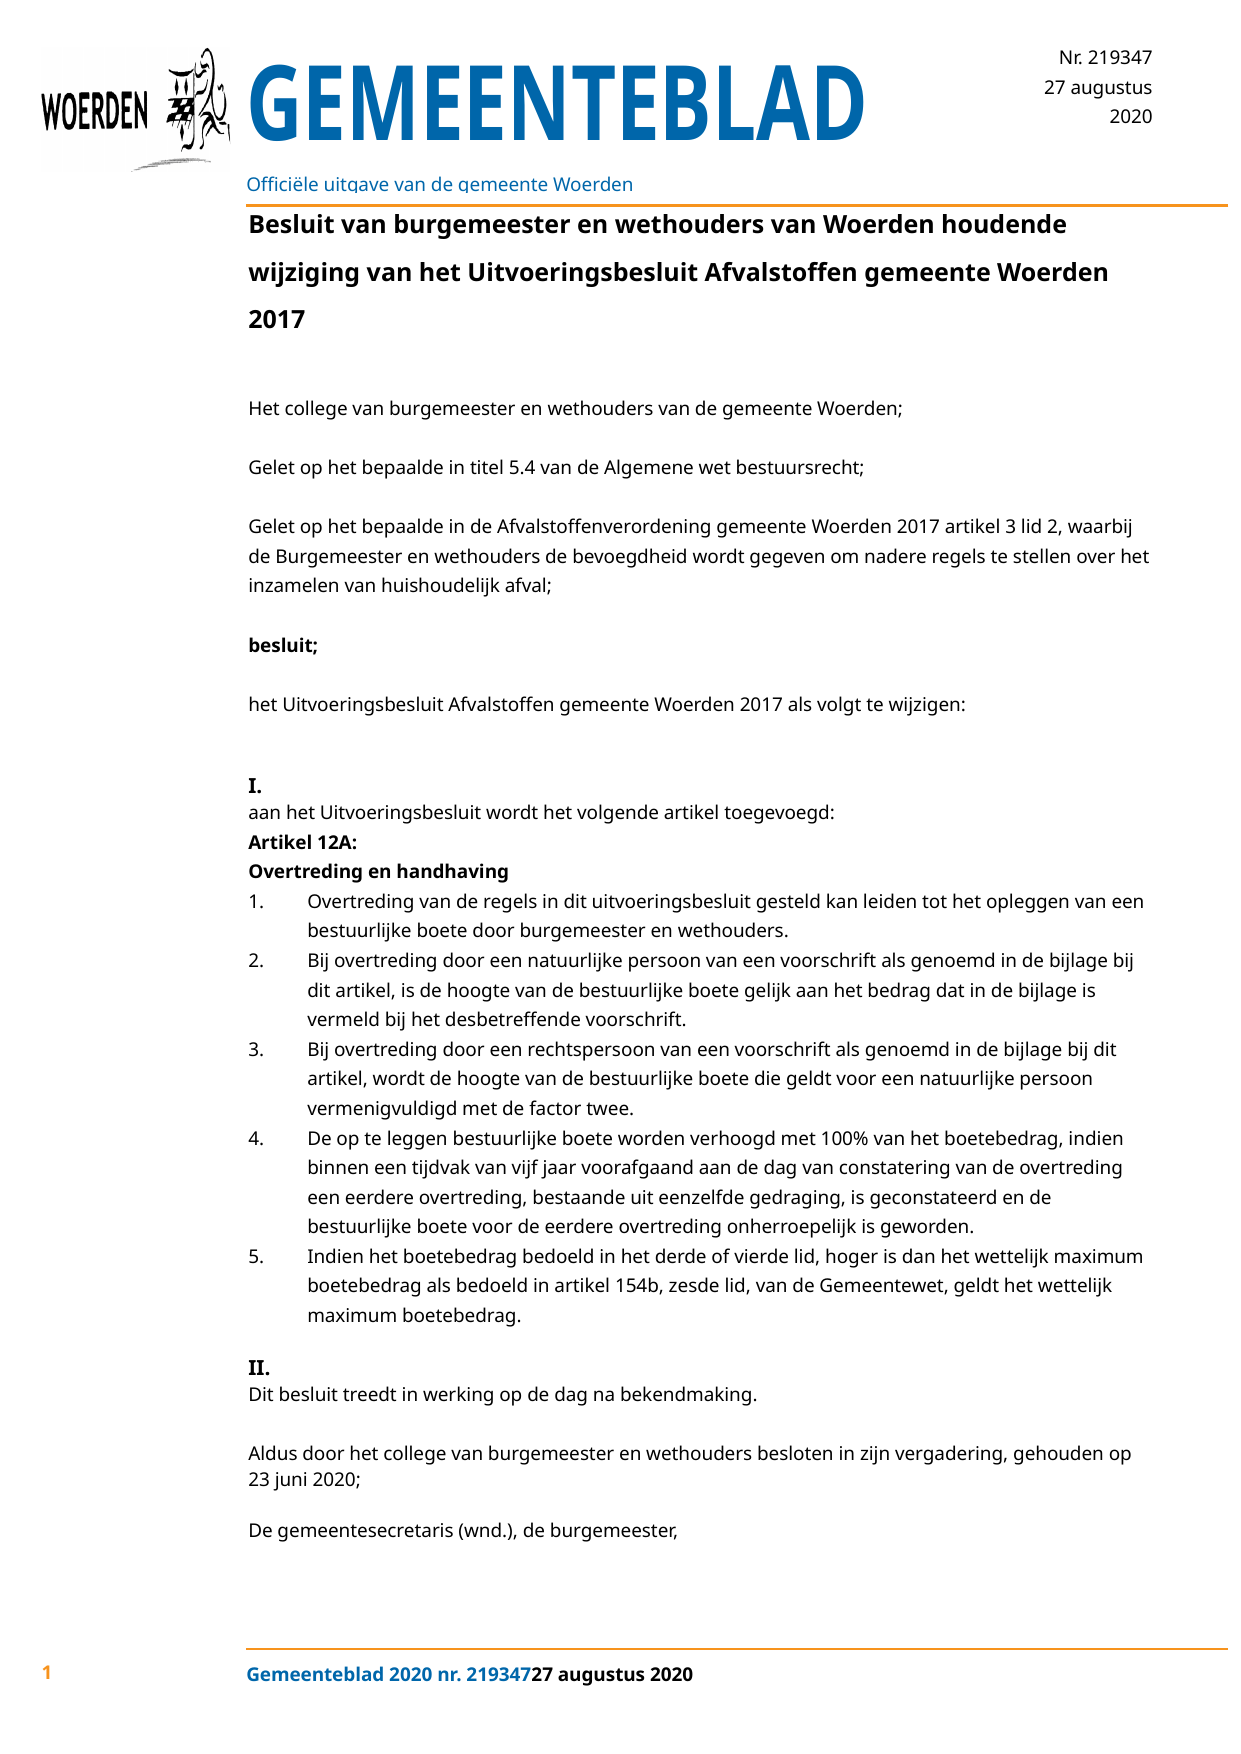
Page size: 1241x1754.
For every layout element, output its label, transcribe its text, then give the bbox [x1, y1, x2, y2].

text II. [248, 1353, 1152, 1381]
list De op te leggen bestuurlijke boete worden verhoogd met 100% van het boetebedrag, indien binnen een tijdvak van vijf jaar voorafgaand aan de dag van constatering van de overtreding een eerdere overtreding, bestaande uit eenzelfde gedraging, is geconstateerd en de bestuurlijke boete voor de eerdere overtreding onherroepelijk is geworden. [248, 1125, 1152, 1239]
list Bij overtreding door een natuurlijke persoon van een voorschrift als genoemd in de bijlage bij dit artikel, is de hoogte van de bestuurlijke boete gelijk aan het bedrag dat in de bijlage is vermeld bij het desbetreffende voorschrift. [248, 947, 1152, 1032]
text Besluit van burgemeester en wethouders van Woerden houdende wijziging van het Uitvoeringsbesluit Afvalstoffen gemeente Woerden 2017 [248, 207, 1152, 336]
list Indien het boetebedrag bedoeld in het derde of vierde lid, hoger is dan het wettelijk maximum boetebedrag als bedoeld in artikel 154b, zesde lid, van de Gemeentewet, geldt het wettelijk maximum boetebedrag. [248, 1243, 1152, 1328]
text De gemeentesecretaris (wnd.), de burgemeester, [248, 1517, 1152, 1543]
list Overtreding van de regels in dit uitvoeringsbesluit gesteld kan leiden tot het opleggen van een bestuurlijke boete door burgemeester en wethouders. [248, 888, 1152, 943]
text I. [248, 771, 1152, 799]
text Het college van burgemeester en wethouders van de gemeente Woerden; [248, 395, 1152, 421]
list Bij overtreding door een rechtspersoon van een voorschrift als genoemd in de bijlage bij dit artikel, wordt de hoogte van de bestuurlijke boete die geldt voor een natuurlijke persoon vermenigvuldigd met de factor twee. [248, 1036, 1152, 1121]
picture [41, 47, 231, 172]
text het Uitvoeringsbesluit Afvalstoffen gemeente Woerden 2017 als volgt te wijzigen: [248, 691, 1152, 717]
text Dit besluit treedt in werking op de dag na bekendmaking. [248, 1381, 1152, 1407]
text Overtreding en handhaving [248, 858, 1152, 884]
text Gelet op het bepaalde in de Afvalstoffenverordening gemeente Woerden 2017 artikel 3 lid 2, waarbij de Burgemeester en wethouders de bevoegdheid wordt gegeven om nadere regels te stellen over het inzamelen van huishoudelijk afval; [248, 513, 1152, 598]
text Aldus door het college van burgemeester en wethouders besloten in zijn vergadering, gehouden op 23 juni 2020; [248, 1440, 1152, 1492]
text Artikel 12A: [248, 829, 1152, 855]
text besluit; [248, 632, 1152, 657]
text aan het Uitvoeringsbesluit wordt het volgende artikel toegevoegd: [248, 799, 1152, 825]
text Gelet op het bepaalde in titel 5.4 van de Algemene wet bestuursrecht; [248, 454, 1152, 480]
